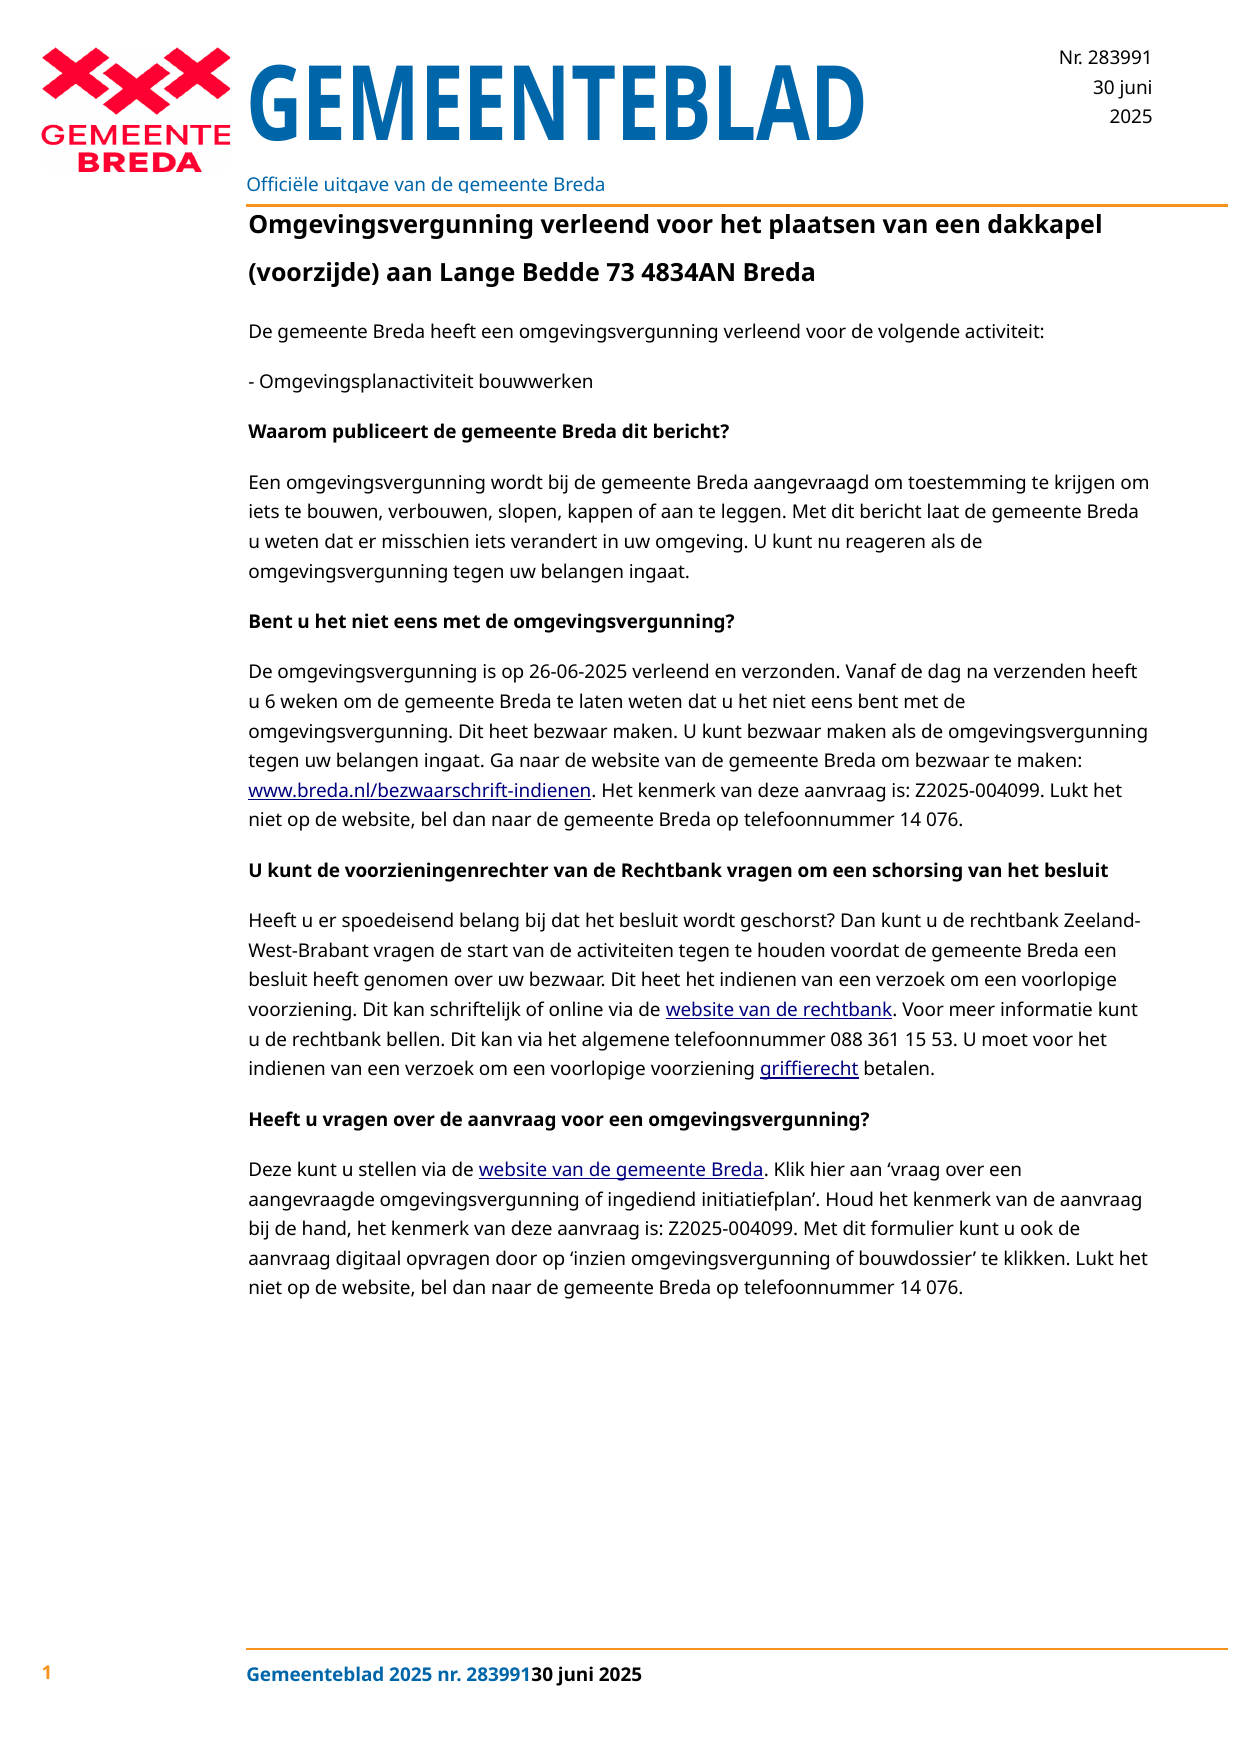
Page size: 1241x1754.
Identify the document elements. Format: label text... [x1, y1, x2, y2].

text Deze kunt u stellen via de website van de gemeente Breda. Klik hier aan ‘vraag over een aangevraagde omgevingsvergunning of ingediend initiatiefplan’. Houd het kenmerk van de aanvraag bij de hand, het kenmerk van deze aanvraag is: Z2025-004099. Met dit formulier kunt u ook de aanvraag digitaal opvragen door op ‘inzien omgevingsvergunning of bouwdossier’ te klikken. Lukt het niet op de website, bel dan naar de gemeente Breda op telefoonnummer 14 076. [248, 1156, 1152, 1300]
text Heeft u vragen over de aanvraag voor een omgevingsvergunning? [248, 1106, 1152, 1132]
text De omgevingsvergunning is op 26-06-2025 verleend en verzonden. Vanaf de dag na verzenden heeft u 6 weken om de gemeente Breda te laten weten dat u het niet eens bent met de omgevingsvergunning. Dit heet bezwaar maken. U kunt bezwaar maken als de omgevingsvergunning tegen uw belangen ingaat. Ga naar de website van de gemeente Breda om bezwaar te maken: www.breda.nl/bezwaarschrift-indienen. Het kenmerk van deze aanvraag is: Z2025-004099. Lukt het niet op de website, bel dan naar de gemeente Breda op telefoonnummer 14 076. [248, 659, 1152, 832]
text Een omgevingsvergunning wordt bij de gemeente Breda aangevraagd om toestemming te krijgen om iets te bouwen, verbouwen, slopen, kappen of aan te leggen. Met dit bericht laat de gemeente Breda u weten dat er misschien iets verandert in uw omgeving. U kunt nu reageren als de omgevingsvergunning tegen uw belangen ingaat. [248, 469, 1152, 584]
text Bent u het niet eens met de omgevingsvergunning? [248, 608, 1152, 634]
text Waarom publiceert de gemeente Breda dit bericht? [248, 419, 1152, 444]
text Omgevingsvergunning verleend voor het plaatsen van een dakkapel (voorzijde) aan Lange Bedde 73 4834AN Breda [248, 207, 1152, 288]
picture [41, 47, 231, 172]
text Heeft u er spoedeisend belang bij dat het besluit wordt geschorst? Dan kunt u de rechtbank Zeeland-West-Brabant vragen de start van de activiteiten tegen te houden voordat de gemeente Breda een besluit heeft genomen over uw bezwaar. Dit heet het indienen van een verzoek om een voorlopige voorziening. Dit kan schriftelijk of online via de website van de rechtbank. Voor meer informatie kunt u de rechtbank bellen. Dit kan via het algemene telefoonnummer 088 361 15 53. U moet voor het indienen van een verzoek om een voorlopige voorziening griffierecht betalen. [248, 907, 1152, 1081]
text - Omgevingsplanactiviteit bouwwerken [248, 368, 1152, 394]
text De gemeente Breda heeft een omgevingsvergunning verleend voor de volgende activiteit: [248, 318, 1152, 344]
text U kunt de voorzieningenrechter van de Rechtbank vragen om een schorsing van het besluit [248, 857, 1152, 883]
